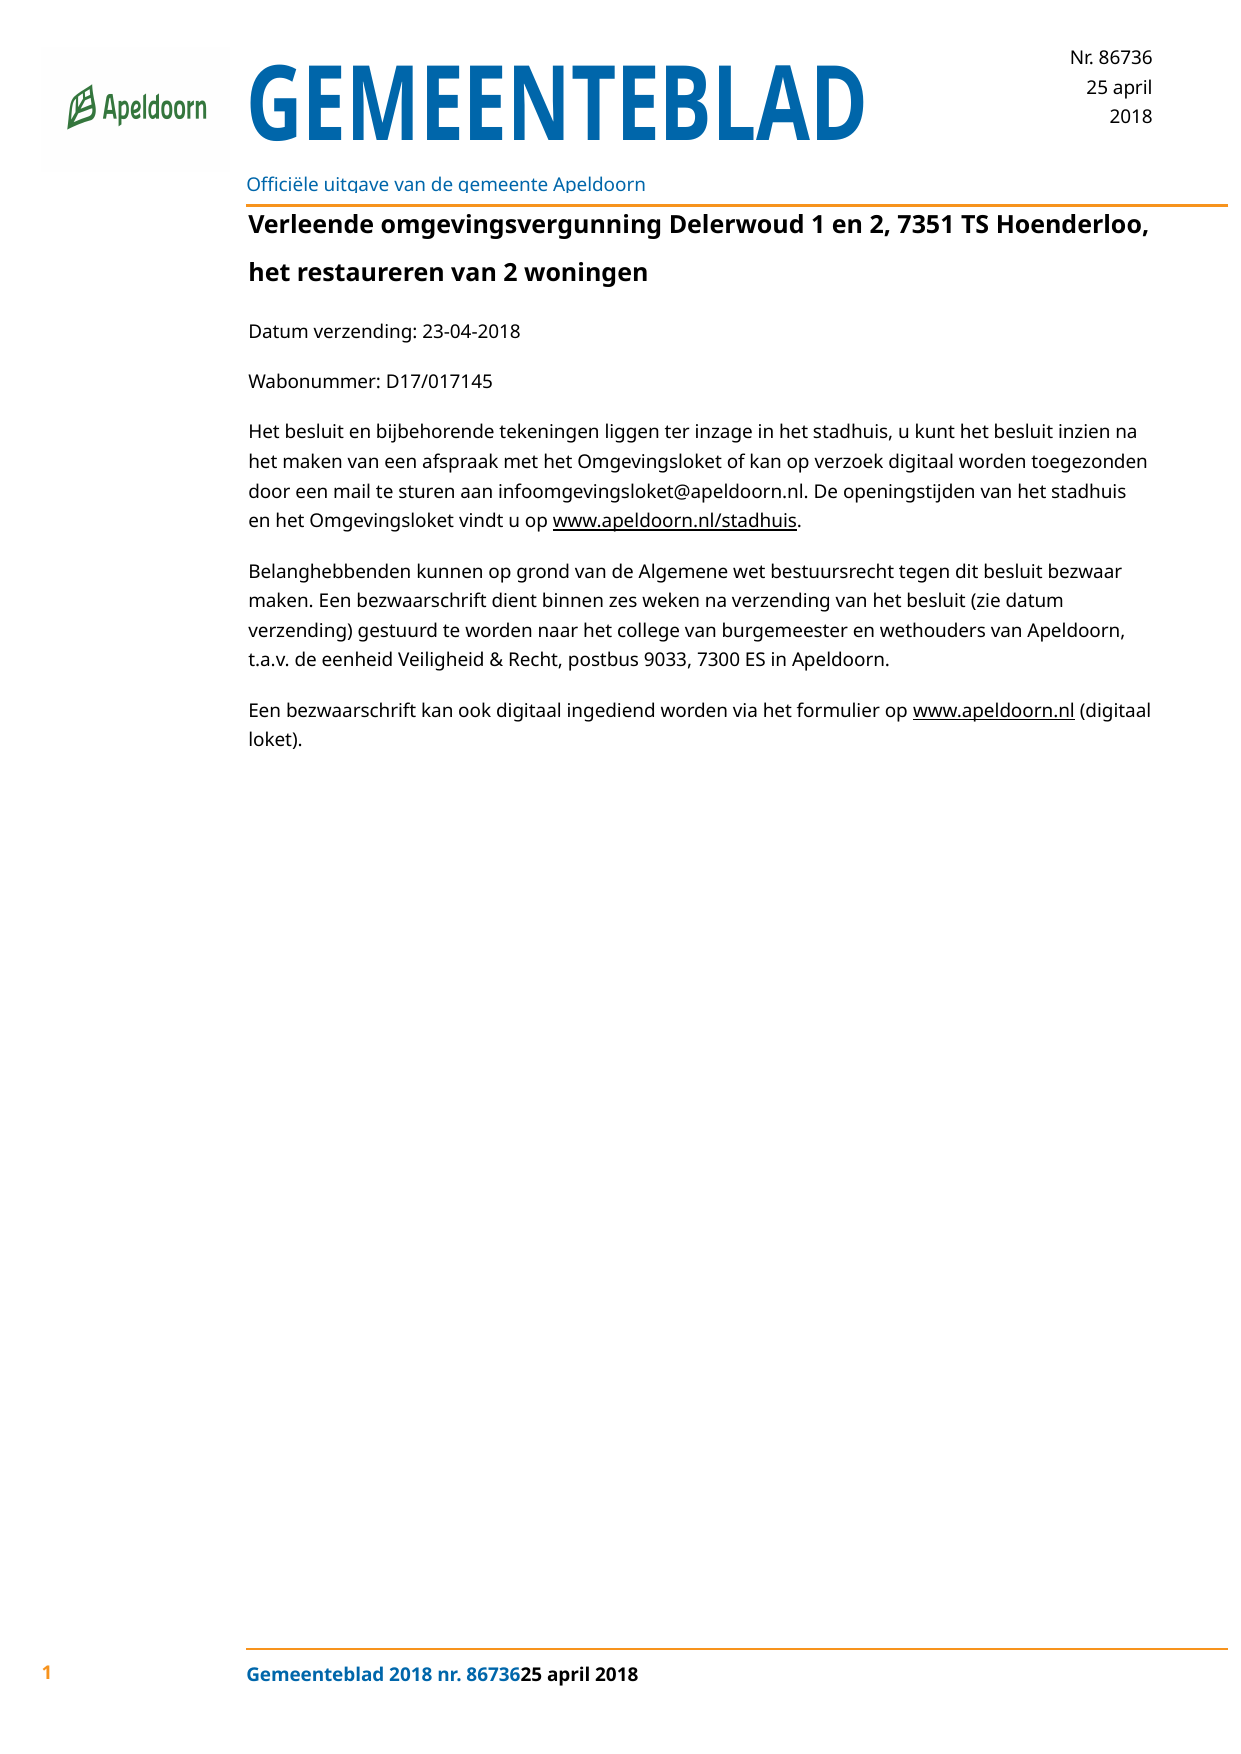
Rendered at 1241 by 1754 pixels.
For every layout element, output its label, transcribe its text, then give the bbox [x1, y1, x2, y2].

text Het besluit en bijbehorende tekeningen liggen ter inzage in het stadhuis, u kunt het besluit inzien na het maken van een afspraak met het Omgevingsloket of kan op verzoek digitaal worden toegezonden door een mail te sturen aan infoomgevingsloket@apeldoorn.nl. De openingstijden van het stadhuis en het Omgevingsloket vindt u op www.apeldoorn.nl/stadhuis. [248, 419, 1152, 533]
text Een bezwaarschrift kan ook digitaal ingediend worden via het formulier op www.apeldoorn.nl (digitaal loket). [248, 697, 1152, 752]
picture [41, 47, 231, 172]
text Wabonummer: D17/017145 [248, 368, 1152, 394]
text Belanghebbenden kunnen op grond van de Algemene wet bestuursrecht tegen dit besluit bezwaar maken. Een bezwaarschrift dient binnen zes weken na verzending van het besluit (zie datum verzending) gestuurd te worden naar het college van burgemeester en wethouders van Apeldoorn, t.a.v. de eenheid Veiligheid & Recht, postbus 9033, 7300 ES in Apeldoorn. [248, 558, 1152, 672]
text Datum verzending: 23-04-2018 [248, 318, 1152, 344]
text Verleende omgevingsvergunning Delerwoud 1 en 2, 7351 TS Hoenderloo, het restaureren van 2 woningen [248, 207, 1152, 288]
